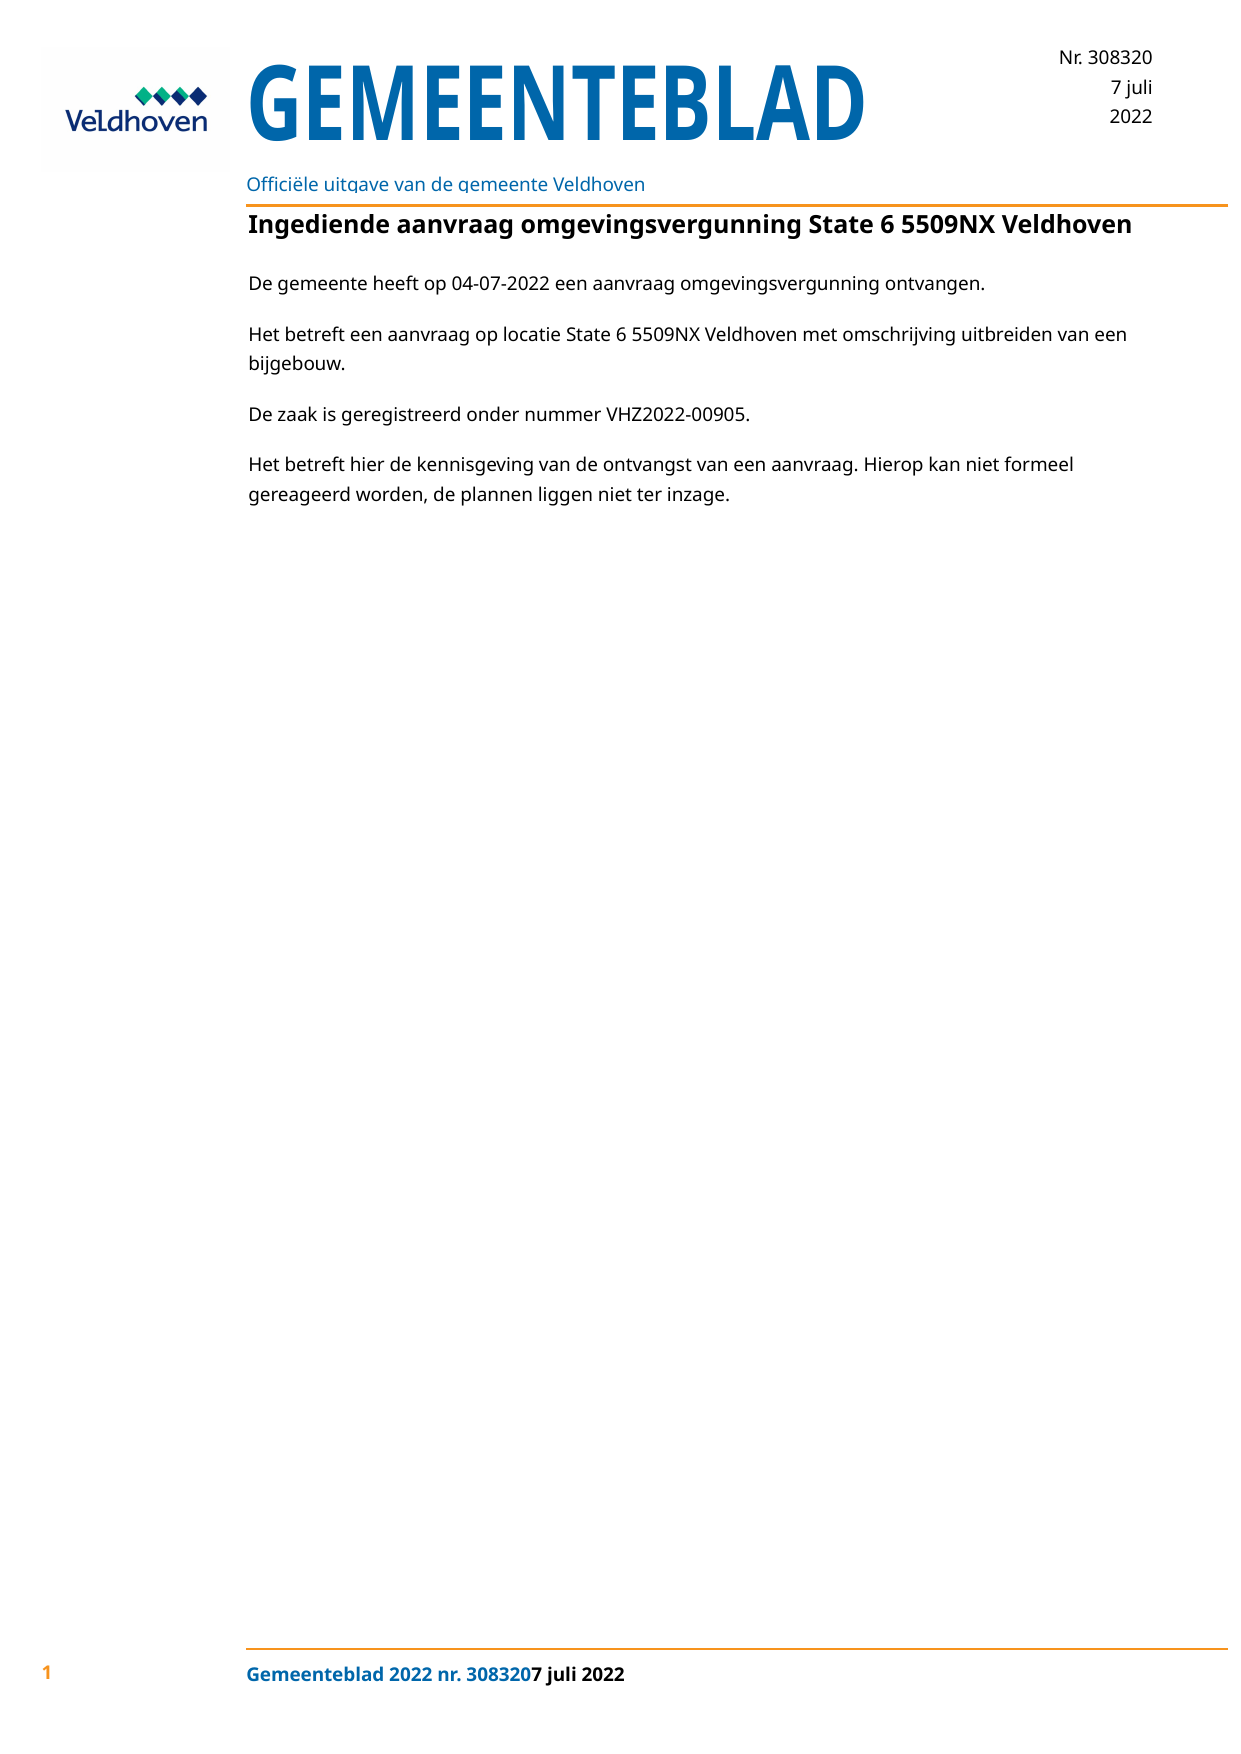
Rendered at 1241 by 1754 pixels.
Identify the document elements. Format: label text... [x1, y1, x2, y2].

text Ingediende aanvraag omgevingsvergunning State 6 5509NX Veldhoven [248, 207, 1152, 241]
text Het betreft hier de kennisgeving van de ontvangst van een aanvraag. Hierop kan niet formeel gereageerd worden, de plannen liggen niet ter inzage. [248, 451, 1152, 506]
picture [41, 47, 231, 172]
text Het betreft een aanvraag op locatie State 6 5509NX Veldhoven met omschrijving uitbreiden van een bijgebouw. [248, 321, 1152, 376]
text De zaak is geregistreerd onder nummer VHZ2022-00905. [248, 401, 1152, 426]
text De gemeente heeft op 04-07-2022 een aanvraag omgevingsvergunning ontvangen. [248, 270, 1152, 296]
